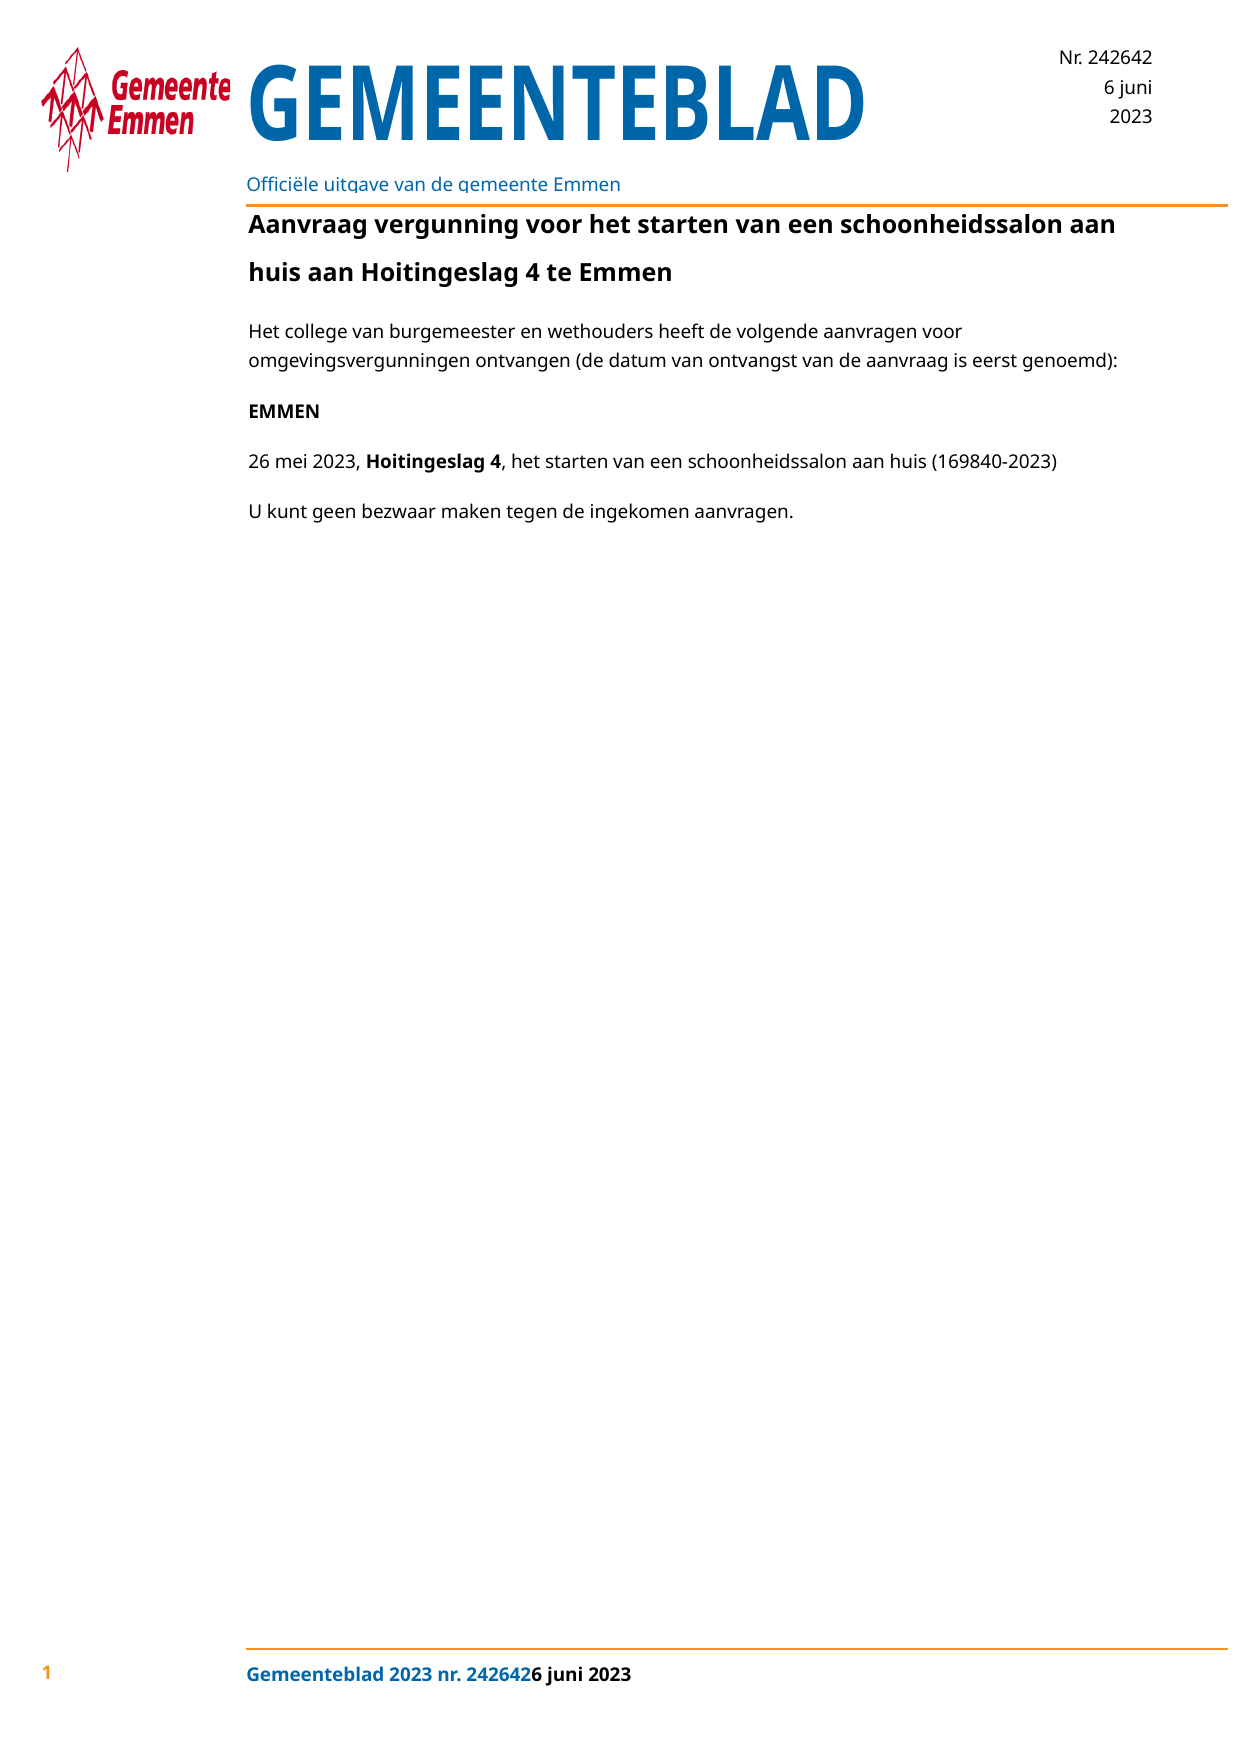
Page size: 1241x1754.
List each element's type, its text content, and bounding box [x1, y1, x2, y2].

text EMMEN [248, 398, 1152, 424]
text U kunt geen bezwaar maken tegen de ingekomen aanvragen. [248, 499, 1152, 524]
text 26 mei 2023, Hoitingeslag 4, het starten van een schoonheidssalon aan huis (169840-2023) [248, 448, 1152, 474]
picture [41, 47, 231, 172]
text Aanvraag vergunning voor het starten van een schoonheidssalon aan huis aan Hoitingeslag 4 te Emmen [248, 207, 1152, 288]
text Het college van burgemeester en wethouders heeft de volgende aanvragen voor omgevingsvergunningen ontvangen (de datum van ontvangst van de aanvraag is eerst genoemd): [248, 318, 1152, 373]
